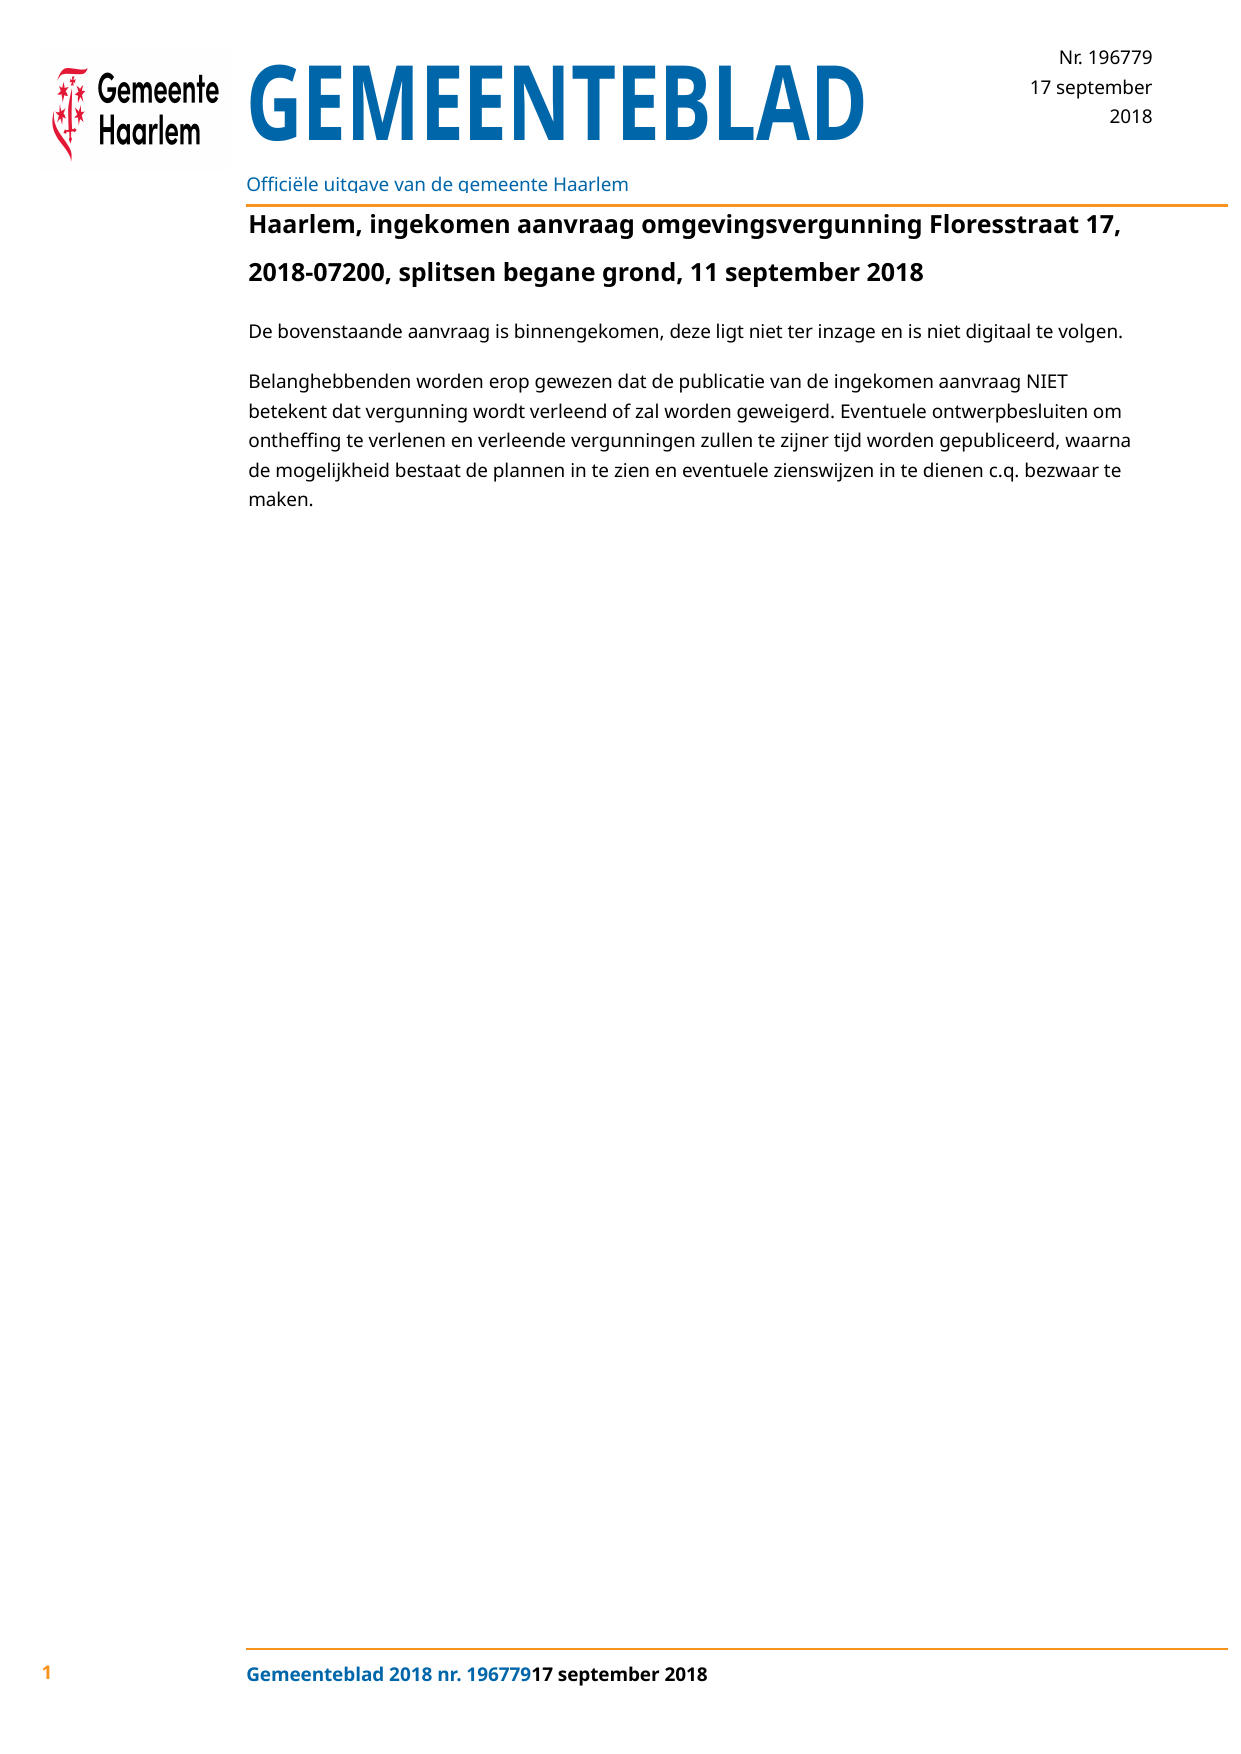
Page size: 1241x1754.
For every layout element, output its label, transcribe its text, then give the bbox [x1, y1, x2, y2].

text De bovenstaande aanvraag is binnengekomen, deze ligt niet ter inzage en is niet digitaal te volgen. [248, 318, 1152, 344]
text Haarlem, ingekomen aanvraag omgevingsvergunning Floresstraat 17, 2018-07200, splitsen begane grond, 11 september 2018 [248, 207, 1152, 288]
picture [41, 47, 231, 172]
text Belanghebbenden worden erop gewezen dat de publicatie van de ingekomen aanvraag NIET betekent dat vergunning wordt verleend of zal worden geweigerd. Eventuele ontwerpbesluiten om ontheffing te verlenen en verleende vergunningen zullen te zijner tijd worden gepubliceerd, waarna de mogelijkheid bestaat de plannen in te zien en eventuele zienswijzen in te dienen c.q. bezwaar te maken. [248, 368, 1152, 512]
